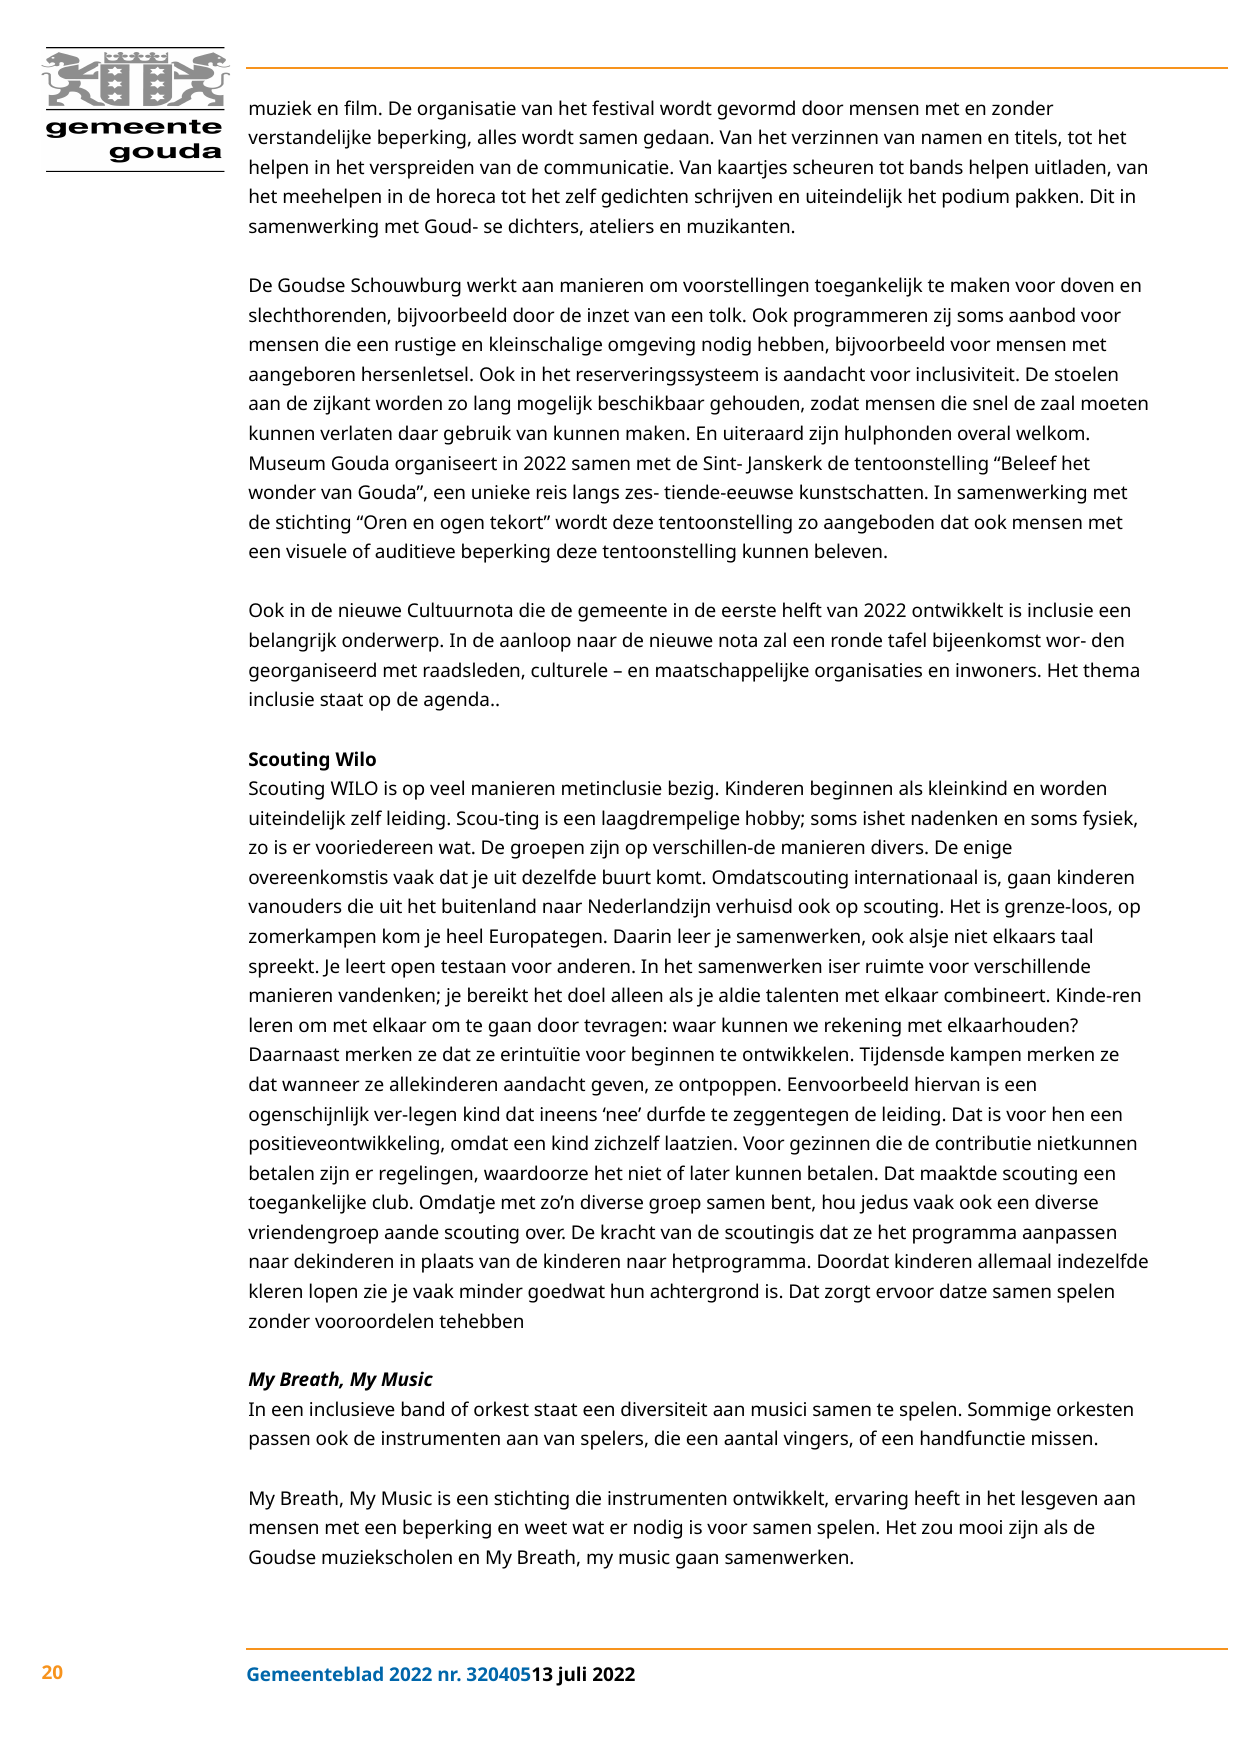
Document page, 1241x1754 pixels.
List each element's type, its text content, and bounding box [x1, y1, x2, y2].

table_header Scouting Wilo Scouting WILO is op veel manieren metinclusie bezig. Kinderen beginnen als kleinkind en worden uiteindelijk zelf leiding. Scou-ting is een laagdrempelige hobby; soms ishet nadenken en soms fysiek, zo is er vooriedereen wat. De groepen zijn op verschillen-de manieren divers. De enige overeenkomstis vaak dat je uit dezelfde buurt komt. Omdatscouting internationaal is, gaan kinderen vanouders die uit het buitenland naar Nederlandzijn verhuisd ook op scouting. Het is grenze-loos, op zomerkampen kom je heel Europategen. Daarin leer je samenwerken, ook alsje niet elkaars taal spreekt. Je leert open testaan voor anderen. In het samenwerken iser ruimte voor verschillende manieren vandenken; je bereikt het doel alleen als je aldie talenten met elkaar combineert. Kinde-ren leren om met elkaar om te gaan door tevragen: waar kunnen we rekening met elkaarhouden? Daarnaast merken ze dat ze erintuïtie voor beginnen te ontwikkelen. Tijdensde kampen merken ze dat wanneer ze allekinderen aandacht geven, ze ontpoppen. Eenvoorbeeld hiervan is een ogenschijnlijk ver-legen kind dat ineens ‘nee’ durfde te zeggentegen de leiding. Dat is voor hen een positieveontwikkeling, omdat een kind zichzelf laatzien. Voor gezinnen die de contributie nietkunnen betalen zijn er regelingen, waardoorze het niet of later kunnen betalen. Dat maaktde scouting een toegankelijke club. Omdatje met zo’n diverse groep samen bent, hou jedus vaak ook een diverse vriendengroep aande scouting over. De kracht van de scoutingis dat ze het programma aanpassen naar dekinderen in plaats van de kinderen naar hetprogramma. Doordat kinderen allemaal indezelfde kleren lopen zie je vaak minder goedwat hun achtergrond is. Dat zorgt ervoor datze samen spelen zonder vooroordelen tehebben [248, 746, 1152, 1333]
text My Breath, My Music is een stichting die instrumenten ontwikkelt, ervaring heeft in het lesgeven aan mensen met een beperking en weet wat er nodig is voor samen spelen. Het zou mooi zijn als de Goudse muziekscholen en My Breath, my music gaan samenwerken. [248, 1485, 1152, 1569]
text De Goudse Schouwburg werkt aan manieren om voorstellingen toegankelijk te maken voor doven en slechthorenden, bijvoorbeeld door de inzet van een tolk. Ook programmeren zij soms aanbod voor mensen die een rustige en kleinschalige omgeving nodig hebben, bijvoorbeeld voor mensen met aangeboren hersenletsel. Ook in het reserveringssysteem is aandacht voor inclusiviteit. De stoelen aan de zijkant worden zo lang mogelijk beschikbaar gehouden, zodat mensen die snel de zaal moeten kunnen verlaten daar gebruik van kunnen maken. En uiteraard zijn hulphonden overal welkom. [248, 272, 1152, 446]
text muziek en film. De organisatie van het festival wordt gevormd door mensen met en zonder verstandelijke beperking, alles wordt samen gedaan. Van het verzinnen van namen en titels, tot het helpen in het verspreiden van de communicatie. Van kaartjes scheuren tot bands helpen uitladen, van het meehelpen in de horeca tot het zelf gedichten schrijven en uiteindelijk het podium pakken. Dit in samenwerking met Goud- se dichters, ateliers en muzikanten. [248, 95, 1152, 239]
text My Breath, My Music [248, 1366, 1152, 1392]
text Ook in de nieuwe Cultuurnota die de gemeente in de eerste helft van 2022 ontwikkelt is inclusie een belangrijk onderwerp. In de aanloop naar de nieuwe nota zal een ronde tafel bijeenkomst wor- den georganiseerd met raadsleden, culturele – en maatschappelijke organisaties en inwoners. Het thema inclusie staat op de agenda.. [248, 598, 1152, 712]
picture [41, 47, 231, 172]
text In een inclusieve band of orkest staat een diversiteit aan musici samen te spelen. Sommige orkesten passen ook de instrumenten aan van spelers, die een aantal vingers, of een handfunctie missen. [248, 1396, 1152, 1451]
text Museum Gouda organiseert in 2022 samen met de Sint- Janskerk de tentoonstelling “Beleef het wonder van Gouda”, een unieke reis langs zes- tiende-eeuwse kunstschatten. In samenwerking met de stichting “Oren en ogen tekort” wordt deze tentoonstelling zo aangeboden dat ook mensen met een visuele of auditieve beperking deze tentoonstelling kunnen beleven. [248, 450, 1152, 564]
